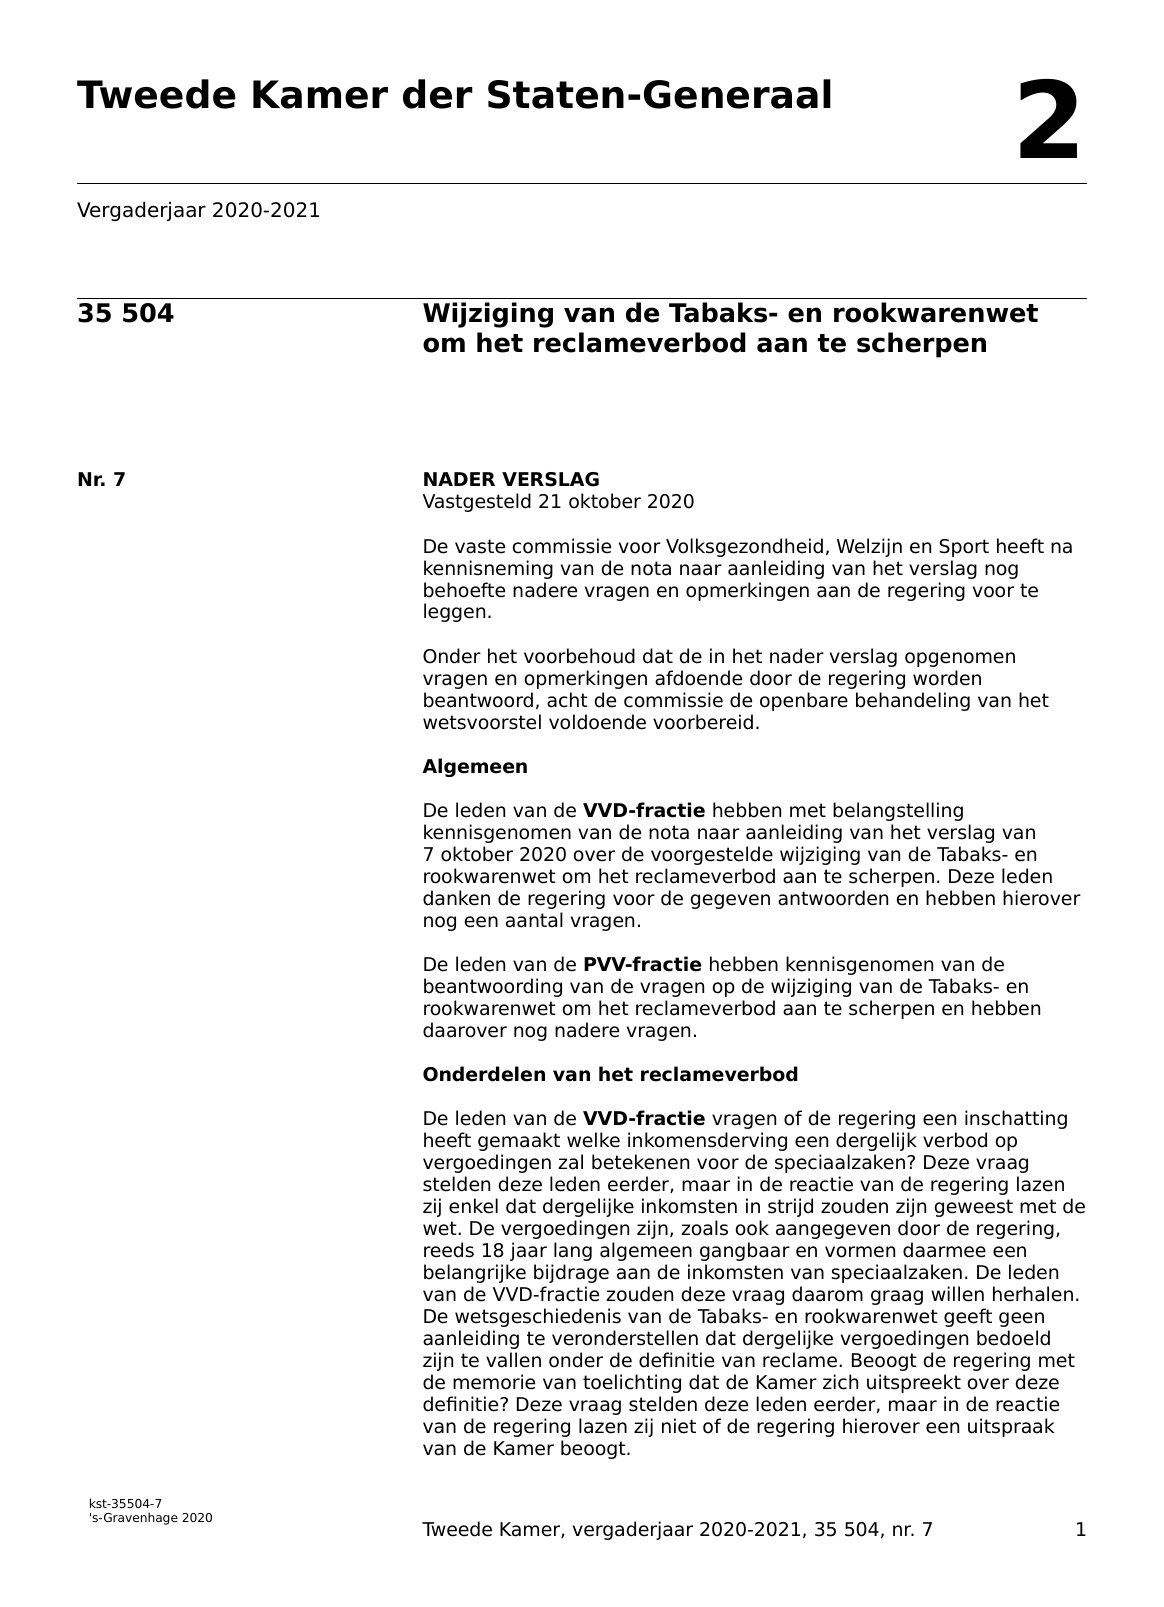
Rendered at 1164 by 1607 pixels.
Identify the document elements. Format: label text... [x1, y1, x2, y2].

table_cell Vergaderjaar 2020-2021 [77, 184, 1087, 298]
text De leden van de VVD-fractie vragen of de regering een inschatting heeft gemaakt welke inkomensderving een dergelijk verbod op vergoedingen zal betekenen voor de speciaalzaken? Deze vraag stelden deze leden eerder, maar in de reactie van de regering lazen zij enkel dat dergelijke inkomsten in strijd zouden zijn geweest met de wet. De vergoedingen zijn, zoals ook aangegeven door de regering, reeds 18 jaar lang algemeen gangbaar en vormen daarmee een belangrijke bijdrage aan de inkomsten van speciaalzaken. De leden van de VVD-fractie zouden deze vraag daarom graag willen herhalen. [422, 1108, 1087, 1306]
table_header 2 [886, 59, 1087, 183]
subtitle Onderdelen van het reclameverbod [422, 1064, 1087, 1086]
text Vastgesteld 21 oktober 2020 [422, 491, 1087, 513]
text kst-35504-7 [88, 1497, 323, 1511]
text 's-Gravenhage 2020 [88, 1511, 323, 1525]
text De wetsgeschiedenis van de Tabaks- en rookwarenwet geeft geen aanleiding te veronderstellen dat dergelijke vergoedingen bedoeld zijn te vallen onder de definitie van reclame. Beoogt de regering met de memorie van toelichting dat de Kamer zich uitspreekt over deze definitie? Deze vraag stelden deze leden eerder, maar in de reactie van de regering lazen zij niet of de regering hierover een uitspraak van de Kamer beoogt. [422, 1306, 1087, 1460]
text De vaste commissie voor Volksgezondheid, Welzijn en Sport heeft na kennisneming van de nota naar aanleiding van het verslag nog behoefte nadere vragen en opmerkingen aan de regering voor te leggen. [422, 536, 1087, 623]
subtitle Nr. 7 NADER VERSLAG [77, 469, 1087, 491]
text De leden van de VVD-fractie hebben met belangstelling kennisgenomen van de nota naar aanleiding van het verslag van 7 oktober 2020 over de voorgestelde wijziging van de Tabaks- en rookwarenwet om het reclameverbod aan te scherpen. Deze leden danken de regering voor de gegeven antwoorden en hebben hierover nog een aantal vragen. [422, 800, 1087, 932]
text Onder het voorbehoud dat de in het nader verslag opgenomen vragen en opmerkingen afdoende door de regering worden beantwoord, acht de commissie de openbare behandeling van het wetsvoorstel voldoende voorbereid. [422, 646, 1087, 733]
text De leden van de PVV-fractie hebben kennisgenomen van de beantwoording van de vragen op de wijziging van de Tabaks- en rookwarenwet om het reclameverbod aan te scherpen en hebben daarover nog nadere vragen. [422, 954, 1087, 1042]
subtitle 35 504 Wijziging van de Tabaks- en rookwarenwet om het reclameverbod aan te scherpen [77, 299, 1087, 358]
table_header Tweede Kamer der Staten-Generaal [77, 59, 886, 183]
subtitle Algemeen [422, 756, 1087, 778]
